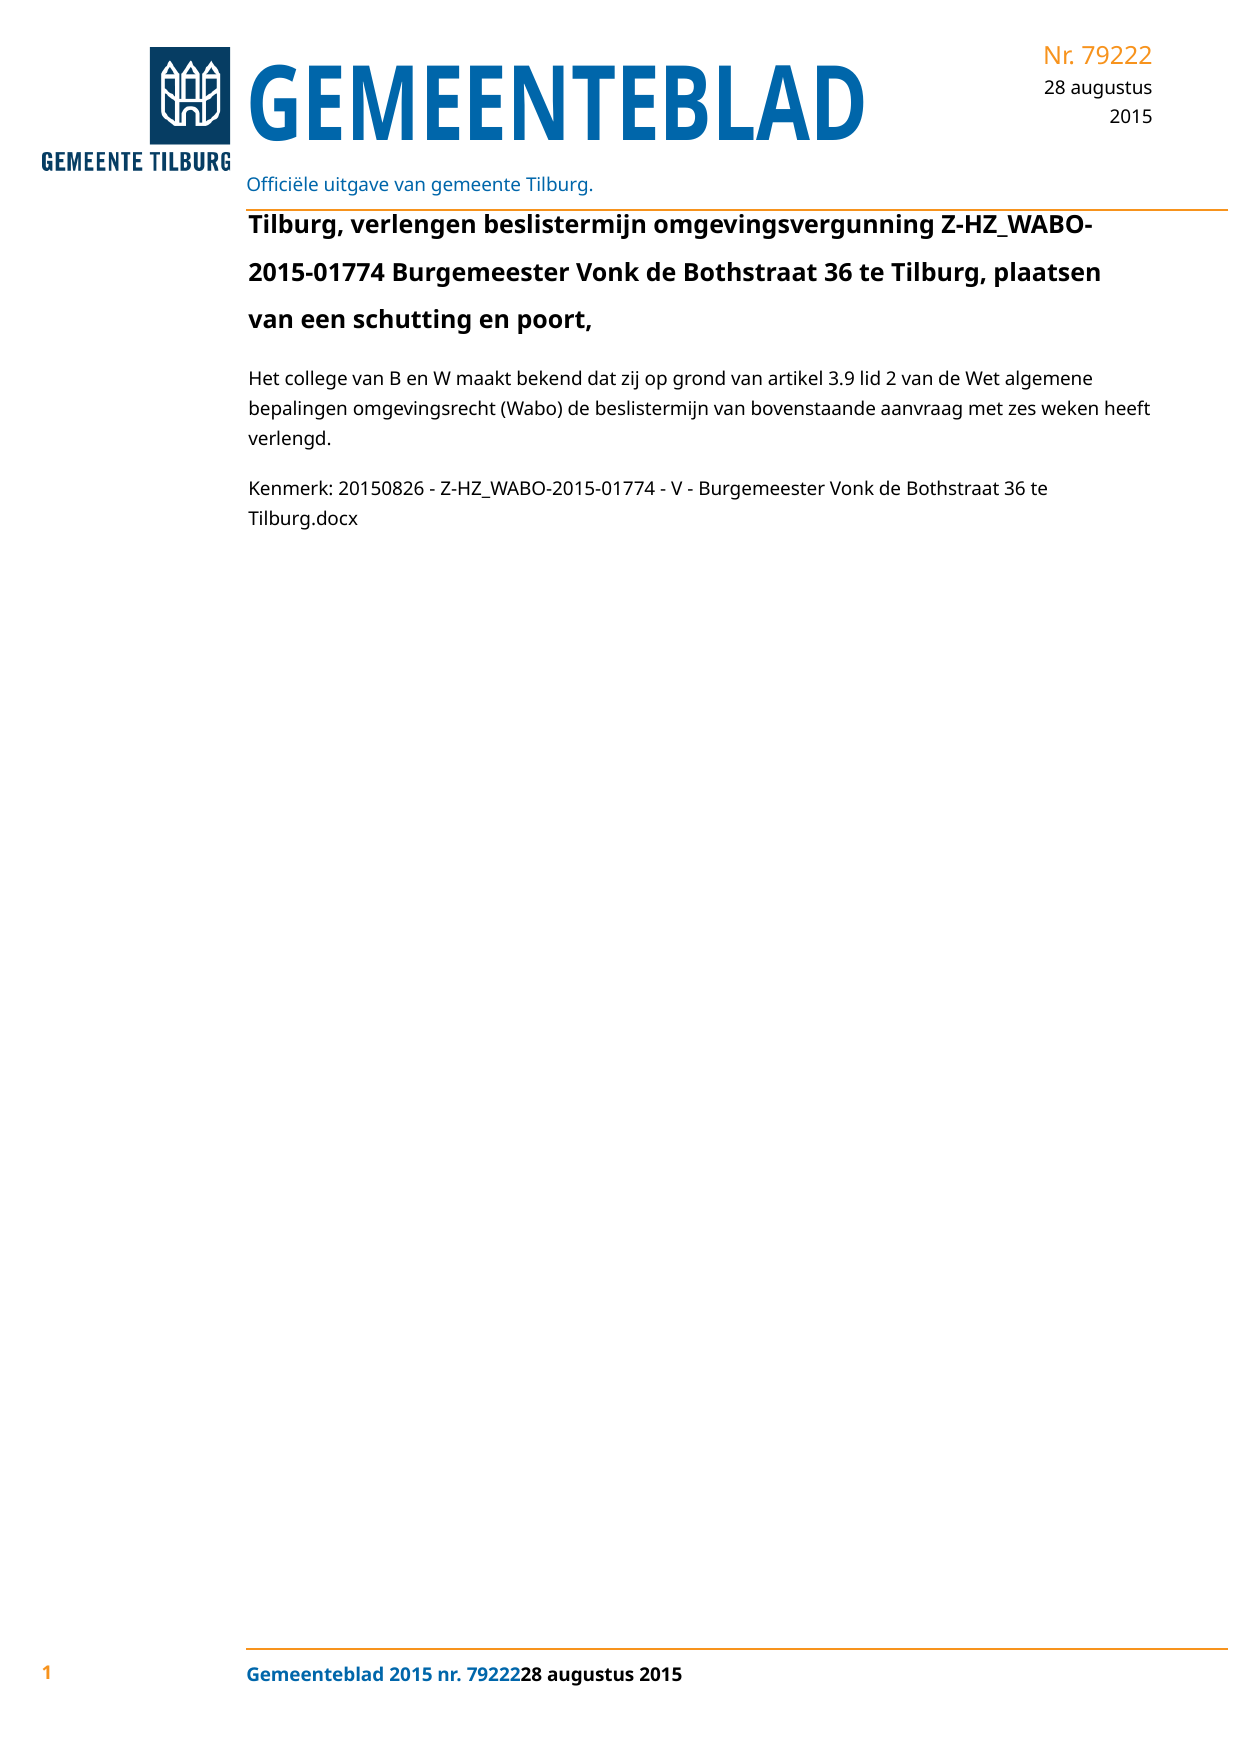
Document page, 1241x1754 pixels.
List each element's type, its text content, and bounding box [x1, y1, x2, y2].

picture [41, 47, 231, 172]
text Het college van B en W maakt bekend dat zij op grond van artikel 3.9 lid 2 van de Wet algemene bepalingen omgevingsrecht (Wabo) de beslistermijn van bovenstaande aanvraag met zes weken heeft verlengd. [248, 366, 1152, 450]
text Kenmerk: 20150826 - Z-HZ_WABO-2015-01774 - V - Burgemeester Vonk de Bothstraat 36 te Tilburg.docx [248, 475, 1152, 530]
text Tilburg, verlengen beslistermijn omgevingsvergunning Z-HZ_WABO-2015-01774 Burgemeester Vonk de Bothstraat 36 te Tilburg, plaatsen van een schutting en poort, [248, 211, 1152, 336]
